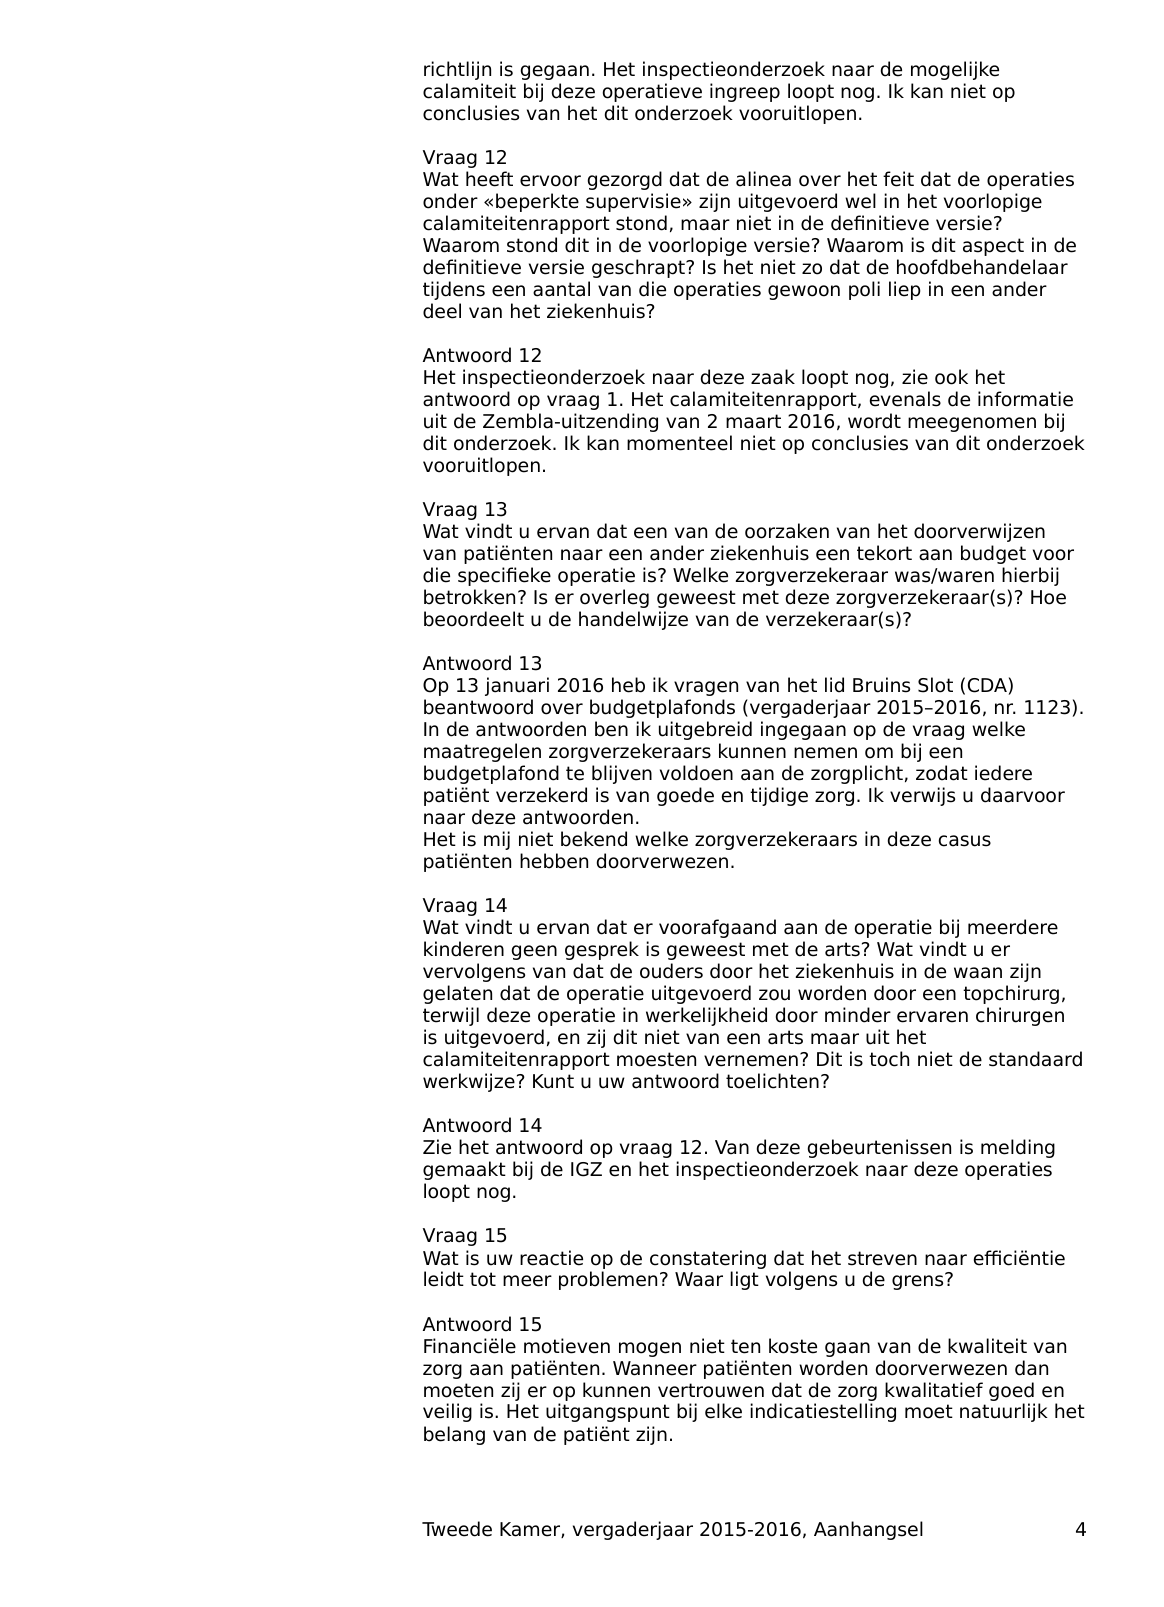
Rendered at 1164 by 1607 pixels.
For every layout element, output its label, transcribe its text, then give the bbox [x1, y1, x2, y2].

text Antwoord 15 [422, 1313, 1087, 1336]
text Financiële motieven mogen niet ten koste gaan van de kwaliteit van zorg aan patiënten. Wanneer patiënten worden doorverwezen dan moeten zij er op kunnen vertrouwen dat de zorg kwalitatief goed en veilig is. Het uitgangspunt bij elke indicatiestelling moet natuurlijk het belang van de patiënt zijn. [422, 1336, 1087, 1445]
text Het inspectieonderzoek naar deze zaak loopt nog, zie ook het antwoord op vraag 1. Het calamiteitenrapport, evenals de informatie uit de Zembla-uitzending van 2 maart 2016, wordt meegenomen bij dit onderzoek. Ik kan momenteel niet op conclusies van dit onderzoek vooruitlopen. [422, 367, 1087, 477]
text Op 13 januari 2016 heb ik vragen van het lid Bruins Slot (CDA) beantwoord over budgetplafonds (vergaderjaar 2015–2016, nr. 1123). In de antwoorden ben ik uitgebreid ingegaan op de vraag welke maatregelen zorgverzekeraars kunnen nemen om bij een budgetplafond te blijven voldoen aan de zorgplicht, zodat iedere patiënt verzekerd is van goede en tijdige zorg. Ik verwijs u daarvoor naar deze antwoorden. [422, 675, 1087, 829]
text Wat vindt u ervan dat er voorafgaand aan de operatie bij meerdere kinderen geen gesprek is geweest met de arts? Wat vindt u er vervolgens van dat de ouders door het ziekenhuis in de waan zijn gelaten dat de operatie uitgevoerd zou worden door een topchirurg, terwijl deze operatie in werkelijkheid door minder ervaren chirurgen is uitgevoerd, en zij dit niet van een arts maar uit het calamiteitenrapport moesten vernemen? Dit is toch niet de standaard werkwijze? Kunt u uw antwoord toelichten? [422, 917, 1087, 1093]
text Wat heeft ervoor gezorgd dat de alinea over het feit dat de operaties onder «beperkte supervisie» zijn uitgevoerd wel in het voorlopige calamiteitenrapport stond, maar niet in de definitieve versie? Waarom stond dit in de voorlopige versie? Waarom is dit aspect in de definitieve versie geschrapt? Is het niet zo dat de hoofdbehandelaar tijdens een aantal van die operaties gewoon poli liep in een ander deel van het ziekenhuis? [422, 169, 1087, 323]
text Antwoord 13 [422, 653, 1087, 675]
text Het is mij niet bekend welke zorgverzekeraars in deze casus patiënten hebben doorverwezen. [422, 829, 1087, 873]
text Antwoord 12 [422, 345, 1087, 367]
text Wat vindt u ervan dat een van de oorzaken van het doorverwijzen van patiënten naar een ander ziekenhuis een tekort aan budget voor die specifieke operatie is? Welke zorgverzekeraar was/waren hierbij betrokken? Is er overleg geweest met deze zorgverzekeraar(s)? Hoe beoordeelt u de handelwijze van de verzekeraar(s)? [422, 521, 1087, 631]
text Wat is uw reactie op de constatering dat het streven naar efficiëntie leidt tot meer problemen? Waar ligt volgens u de grens? [422, 1247, 1087, 1291]
text Vraag 13 [422, 499, 1087, 521]
text Zie het antwoord op vraag 12. Van deze gebeurtenissen is melding gemaakt bij de IGZ en het inspectieonderzoek naar deze operaties loopt nog. [422, 1137, 1087, 1203]
text richtlijn is gegaan. Het inspectieonderzoek naar de mogelijke calamiteit bij deze operatieve ingreep loopt nog. Ik kan niet op conclusies van het dit onderzoek vooruitlopen. [422, 59, 1087, 125]
text Vraag 12 [422, 147, 1087, 169]
text Vraag 14 [422, 895, 1087, 917]
text Antwoord 14 [422, 1115, 1087, 1137]
text Vraag 15 [422, 1225, 1087, 1247]
